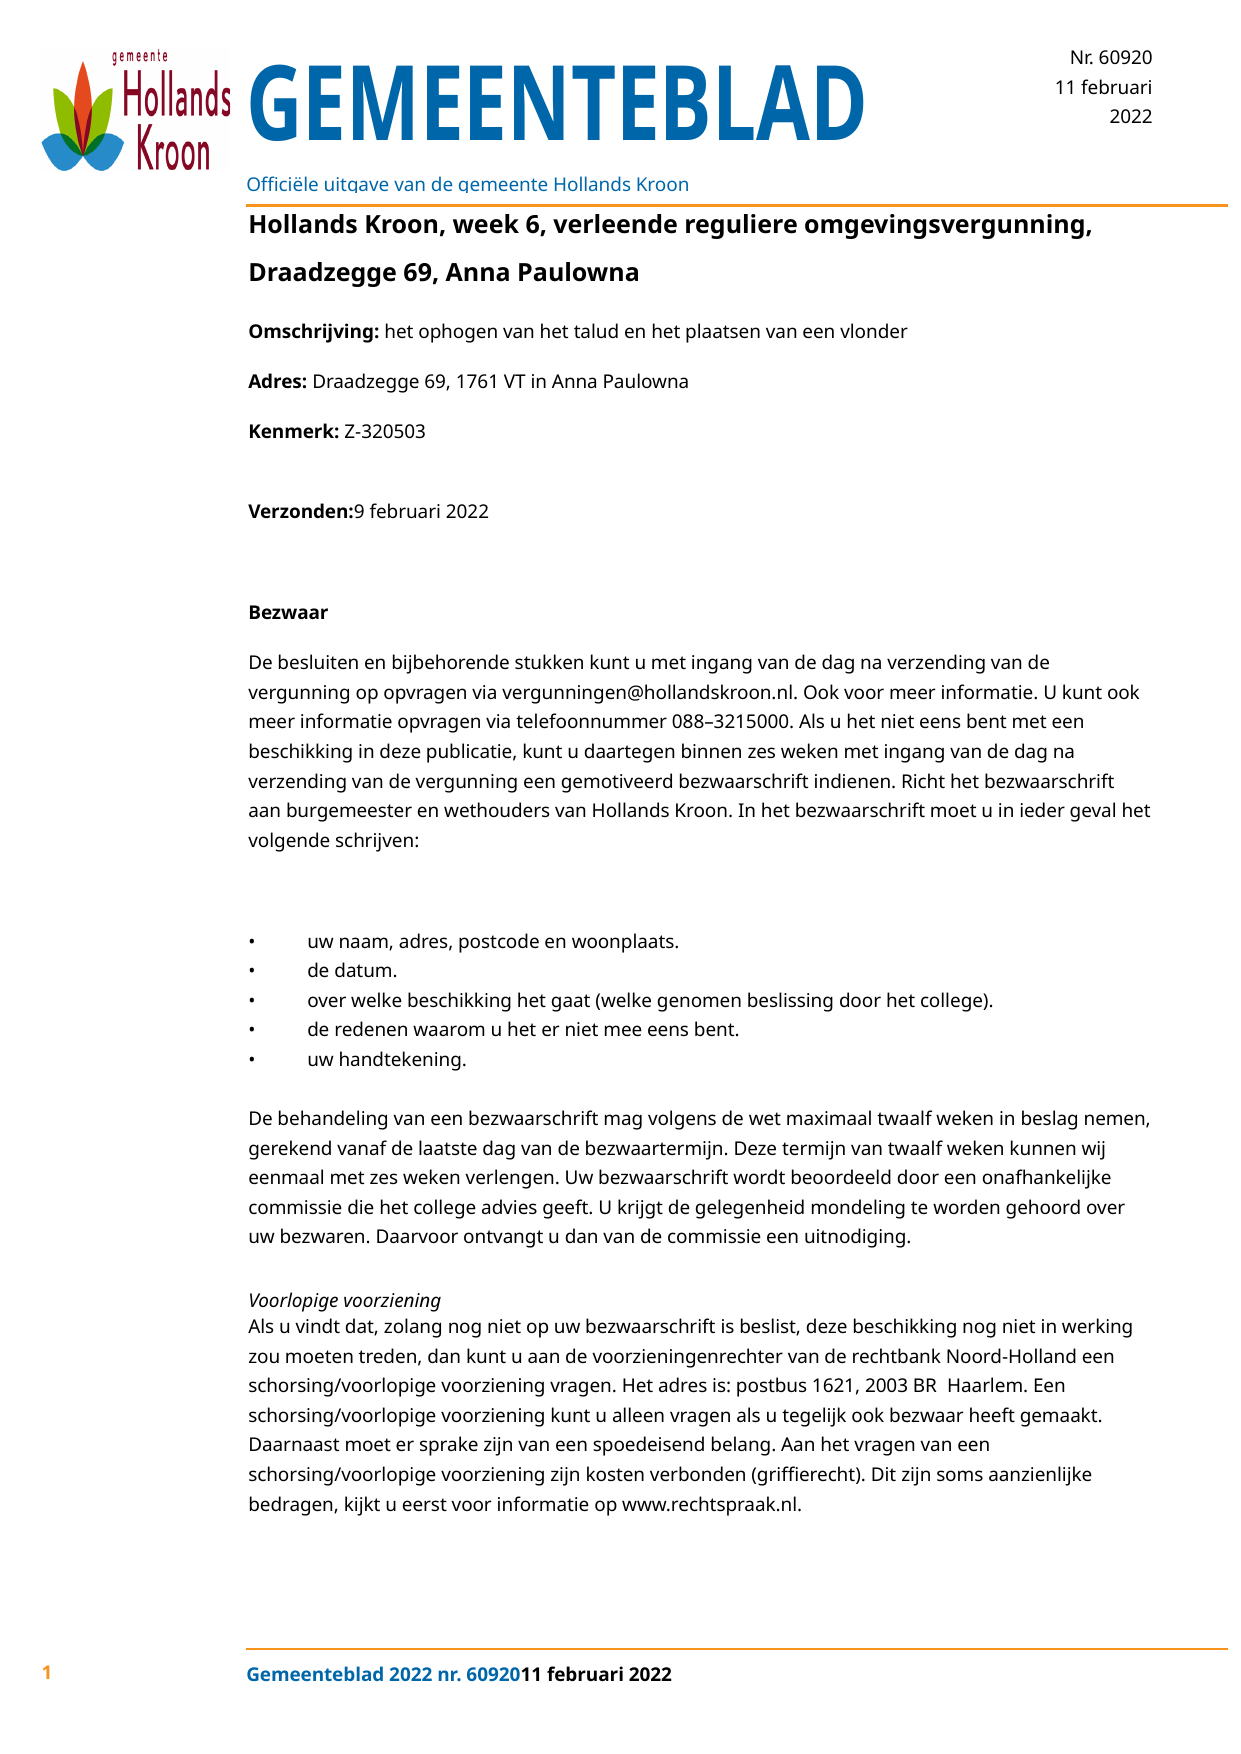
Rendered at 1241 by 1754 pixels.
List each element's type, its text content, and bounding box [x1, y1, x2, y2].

list uw handtekening. [248, 1046, 1152, 1072]
list over welke beschikking het gaat (welke genomen beslissing door het college). [248, 987, 1152, 1013]
picture [41, 47, 231, 172]
text Bezwaar [248, 599, 1152, 625]
text De besluiten en bijbehorende stukken kunt u met ingang van de dag na verzending van de vergunning op opvragen via vergunningen@hollandskroon.nl. Ook voor meer informatie. U kunt ook meer informatie opvragen via telefoonnummer 088–3215000. Als u het niet eens bent met een beschikking in deze publicatie, kunt u daartegen binnen zes weken met ingang van de dag na verzending van de vergunning een gemotiveerd bezwaarschrift indienen. Richt het bezwaarschrift aan burgemeester en wethouders van Hollands Kroon. In het bezwaarschrift moet u in ieder geval het volgende schrijven: [248, 649, 1152, 853]
text De behandeling van een bezwaarschrift mag volgens de wet maximaal twaalf weken in beslag nemen, gerekend vanaf de laatste dag van de bezwaartermijn. Deze termijn van twaalf weken kunnen wij eenmaal met zes weken verlengen. Uw bezwaarschrift wordt beoordeeld door een onafhankelijke commissie die het college advies geeft. U krijgt de gelegenheid mondeling te worden gehoord over uw bezwaren. Daarvoor ontvangt u dan van de commissie een uitnodiging. [248, 1105, 1152, 1249]
text Kenmerk: Z-320503 [248, 419, 1152, 444]
text Omschrijving: het ophogen van het talud en het plaatsen van een vlonder [248, 318, 1152, 344]
text Hollands Kroon, week 6, verleende reguliere omgevingsvergunning, Draadzegge 69, Anna Paulowna [248, 207, 1152, 288]
text Verzonden:9 februari 2022 [248, 498, 1152, 524]
list uw naam, adres, postcode en woonplaats. [248, 928, 1152, 953]
text Als u vindt dat, zolang nog niet op uw bezwaarschrift is beslist, deze beschikking nog niet in werking zou moeten treden, dan kunt u aan de voorzieningenrechter van de rechtbank Noord-Holland een schorsing/voorlopige voorziening vragen. Het adres is: postbus 1621, 2003 BR Haarlem. Een schorsing/voorlopige voorziening kunt u alleen vragen als u tegelijk ook bezwaar heeft gemaakt. Daarnaast moet er sprake zijn van een spoedeisend belang. Aan het vragen van een schorsing/voorlopige voorziening zijn kosten verbonden (griffierecht). Dit zijn soms aanzienlijke bedragen, kijkt u eerst voor informatie op www.rechtspraak.nl. [248, 1313, 1152, 1517]
text Voorlopige voorziening [248, 1288, 1152, 1313]
table_header [700, 469, 1152, 495]
list de redenen waarom u het er niet mee eens bent. [248, 1017, 1152, 1042]
text Adres: Draadzegge 69, 1761 VT in Anna Paulowna [248, 368, 1152, 394]
list de datum. [248, 957, 1152, 983]
table_header [248, 469, 700, 495]
